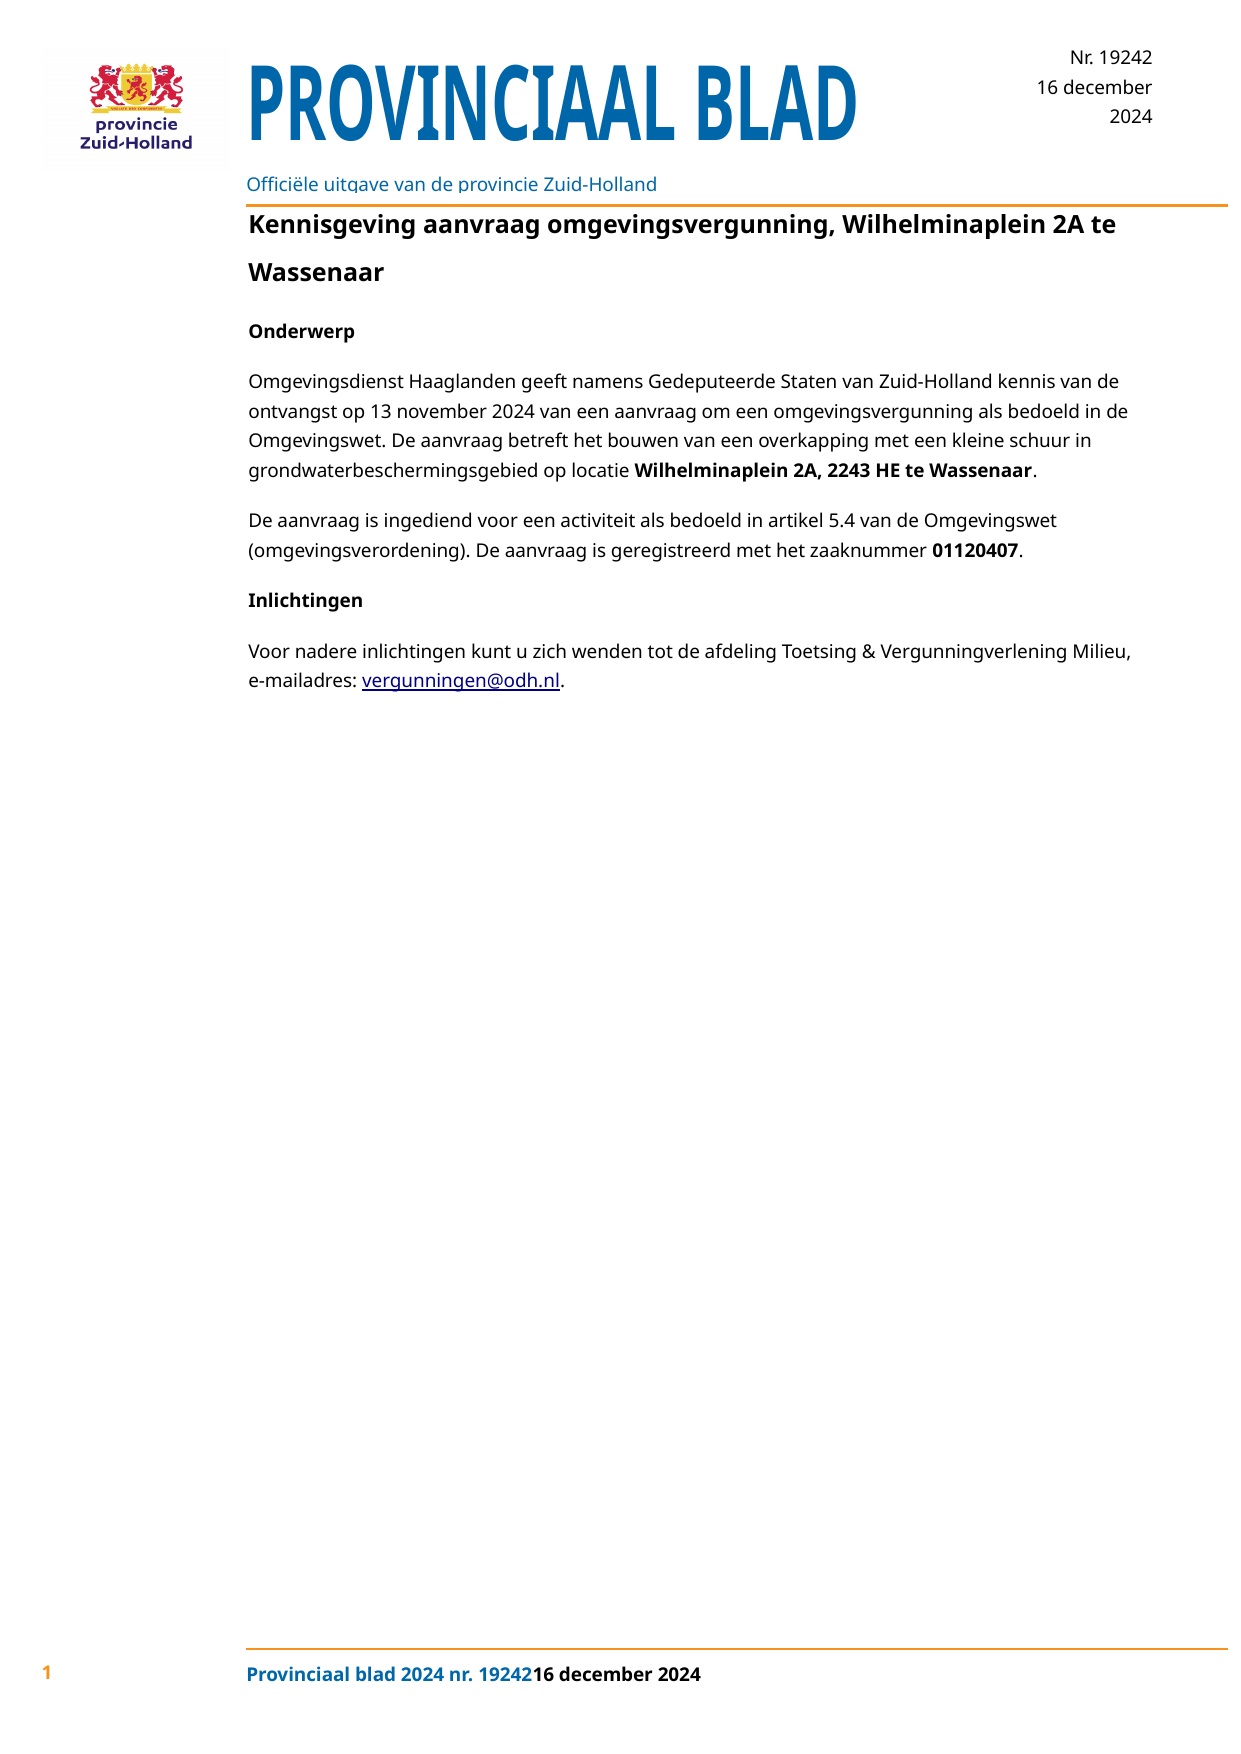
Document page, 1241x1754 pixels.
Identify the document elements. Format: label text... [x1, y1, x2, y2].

text Inlichtingen [248, 587, 1152, 613]
text Kennisgeving aanvraag omgevingsvergunning, Wilhelminaplein 2A te Wassenaar [248, 207, 1152, 288]
text Omgevingsdienst Haaglanden geeft namens Gedeputeerde Staten van Zuid-Holland kennis van de ontvangst op 13 november 2024 van een aanvraag om een omgevingsvergunning als bedoeld in de Omgevingswet. De aanvraag betreft het bouwen van een overkapping met een kleine schuur in grondwaterbeschermingsgebied op locatie Wilhelminaplein 2A, 2243 HE te Wassenaar. [248, 368, 1152, 483]
text De aanvraag is ingediend voor een activiteit als bedoeld in artikel 5.4 van de Omgevingswet (omgevingsverordening). De aanvraag is geregistreerd met het zaaknummer 01120407. [248, 507, 1152, 563]
picture [41, 47, 231, 172]
text Onderwerp [248, 318, 1152, 344]
text Voor nadere inlichtingen kunt u zich wenden tot de afdeling Toetsing & Vergunningverlening Milieu, e-mailadres: vergunningen@odh.nl. [248, 638, 1152, 693]
